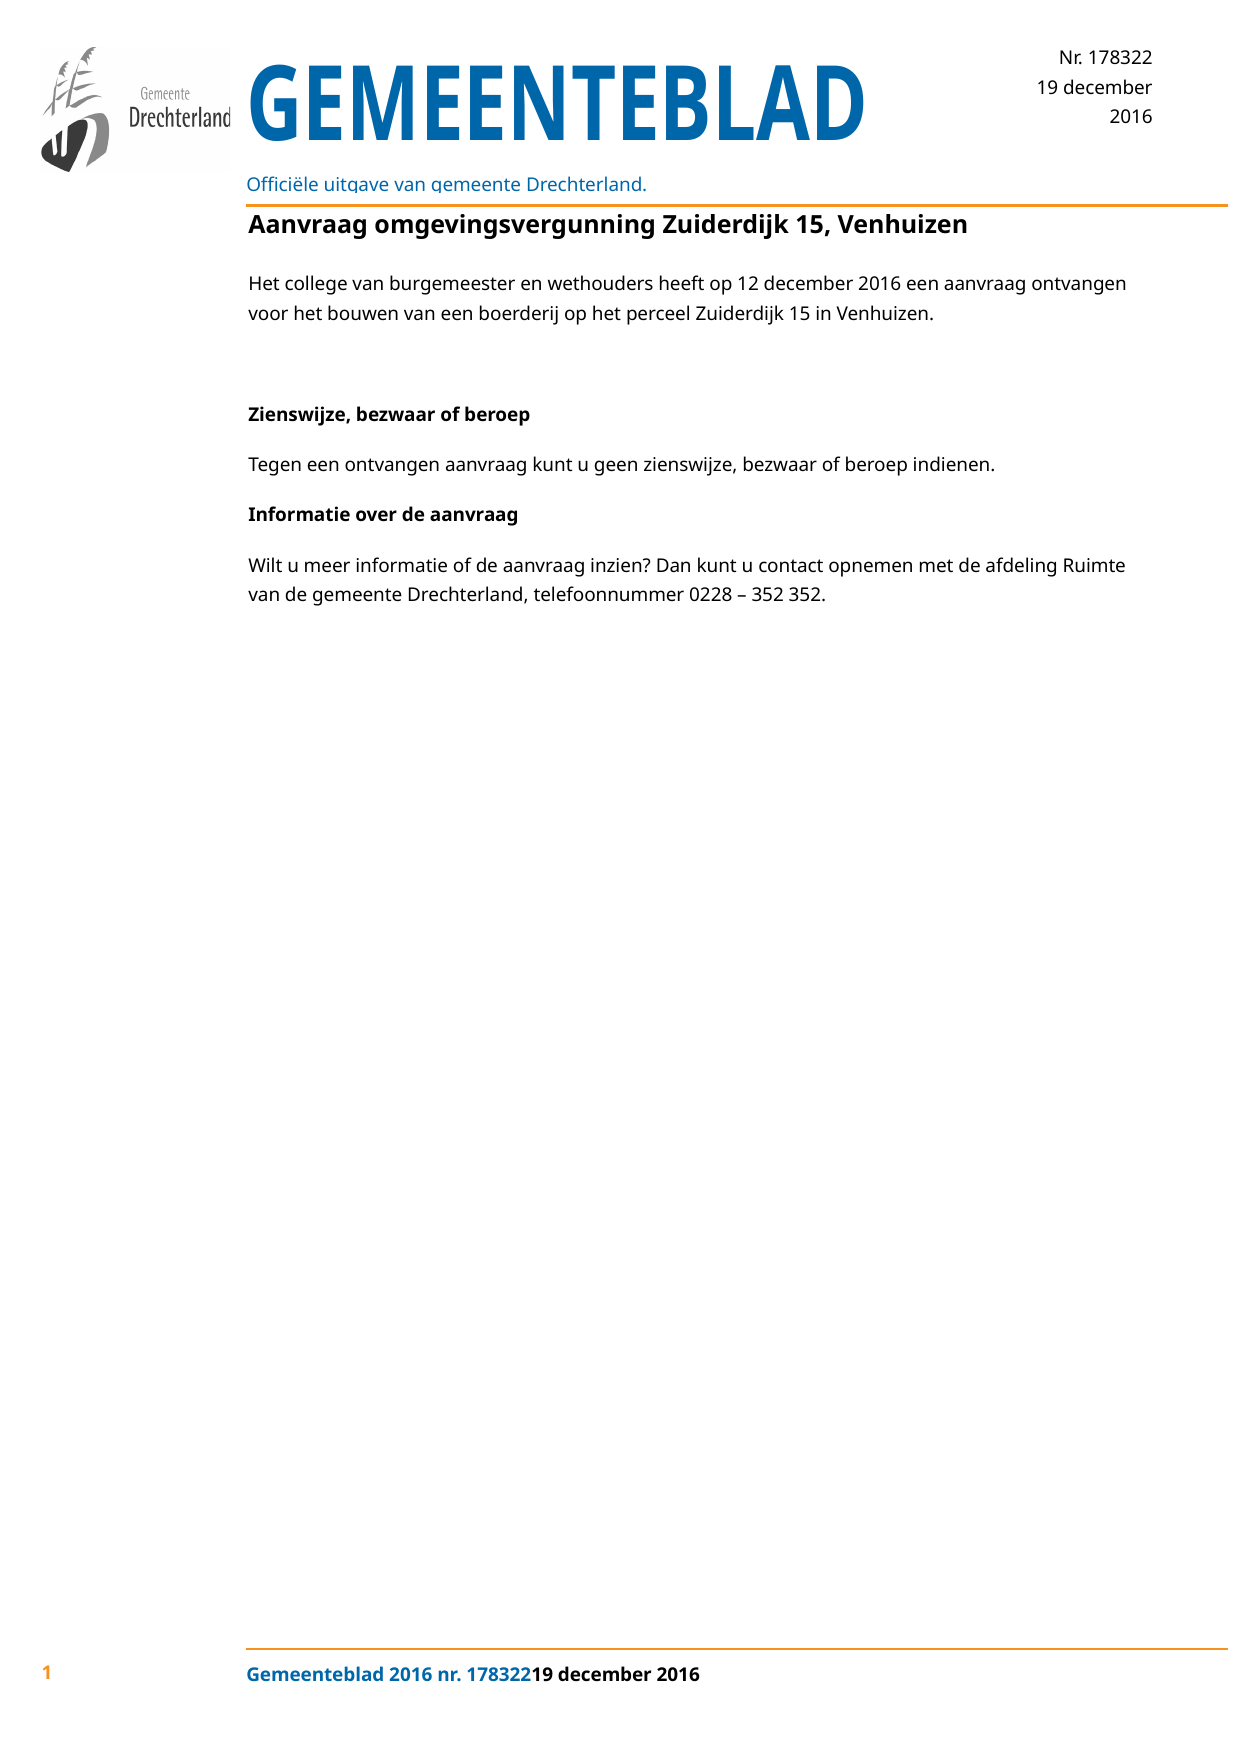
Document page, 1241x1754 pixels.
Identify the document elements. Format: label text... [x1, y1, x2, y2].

picture [41, 47, 231, 172]
text Tegen een ontvangen aanvraag kunt u geen zienswijze, bezwaar of beroep indienen. [248, 451, 1152, 477]
text Aanvraag omgevingsvergunning Zuiderdijk 15, Venhuizen [248, 207, 1152, 241]
text Zienswijze, bezwaar of beroep [248, 401, 1152, 426]
text Wilt u meer informatie of de aanvraag inzien? Dan kunt u contact opnemen met de afdeling Ruimte van de gemeente Drechterland, telefoonnummer 0228 – 352 352. [248, 552, 1152, 607]
text Informatie over de aanvraag [248, 502, 1152, 527]
text Het college van burgemeester en wethouders heeft op 12 december 2016 een aanvraag ontvangen voor het bouwen van een boerderij op het perceel Zuiderdijk 15 in Venhuizen. [248, 270, 1152, 326]
